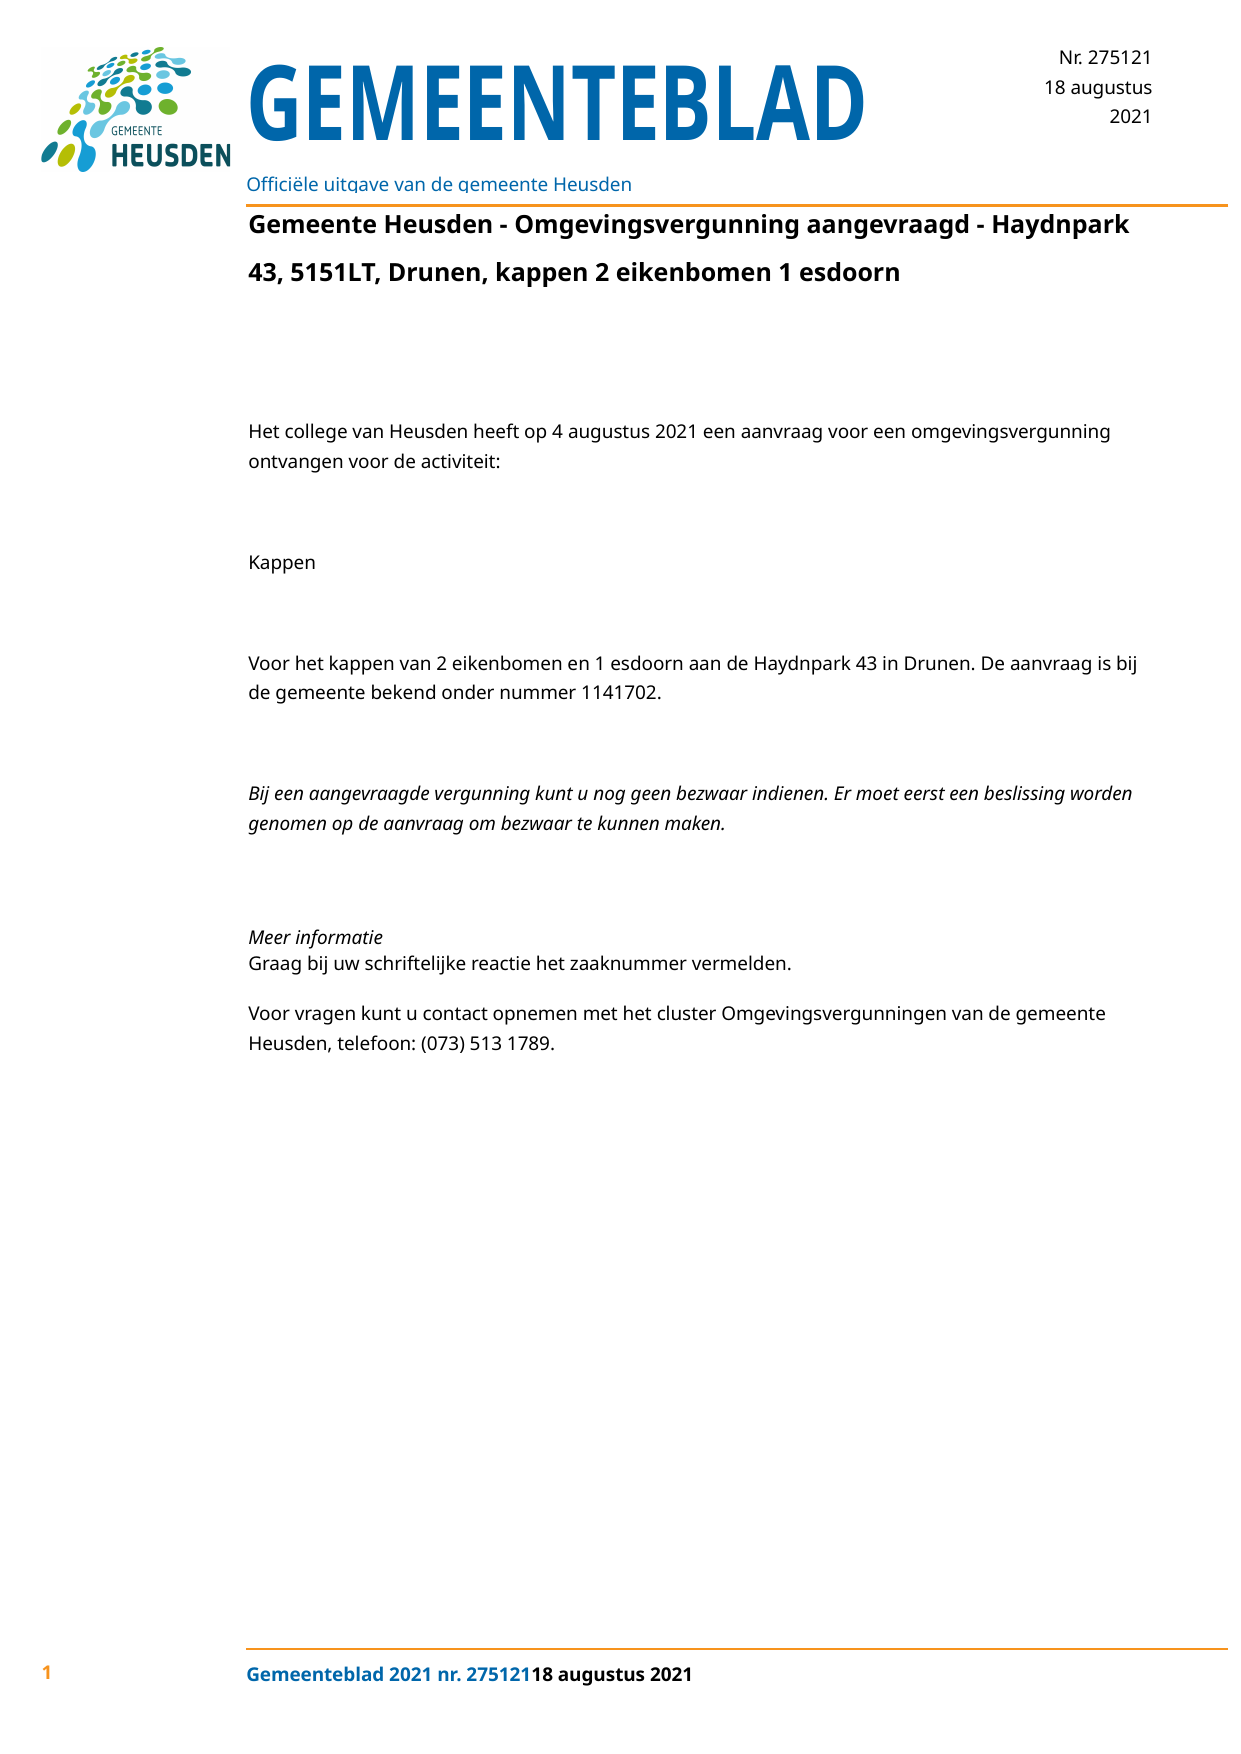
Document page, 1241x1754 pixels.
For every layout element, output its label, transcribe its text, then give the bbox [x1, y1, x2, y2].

text Gemeente Heusden - Omgevingsvergunning aangevraagd - Haydnpark 43, 5151LT, Drunen, kappen 2 eikenbomen 1 esdoorn [248, 207, 1152, 288]
picture [41, 47, 231, 172]
text Voor vragen kunt u contact opnemen met het cluster Omgevingsvergunningen van de gemeente Heusden, telefoon: (073) 513 1789. [248, 1001, 1152, 1056]
text Meer informatie [248, 924, 1152, 950]
text Voor het kappen van 2 eikenbomen en 1 esdoorn aan de Haydnpark 43 in Drunen. De aanvraag is bij de gemeente bekend onder nummer 1141702. [248, 650, 1152, 705]
text Het college van Heusden heeft op 4 augustus 2021 een aanvraag voor een omgevingsvergunning ontvangen voor de activiteit: [248, 419, 1152, 474]
text Bij een aangevraagde vergunning kunt u nog geen bezwaar indienen. Er moet eerst een beslissing worden genomen op de aanvraag om bezwaar te kunnen maken. [248, 780, 1152, 836]
text Graag bij uw schriftelijke reactie het zaaknummer vermelden. [248, 950, 1152, 976]
text Kappen [248, 549, 1152, 575]
